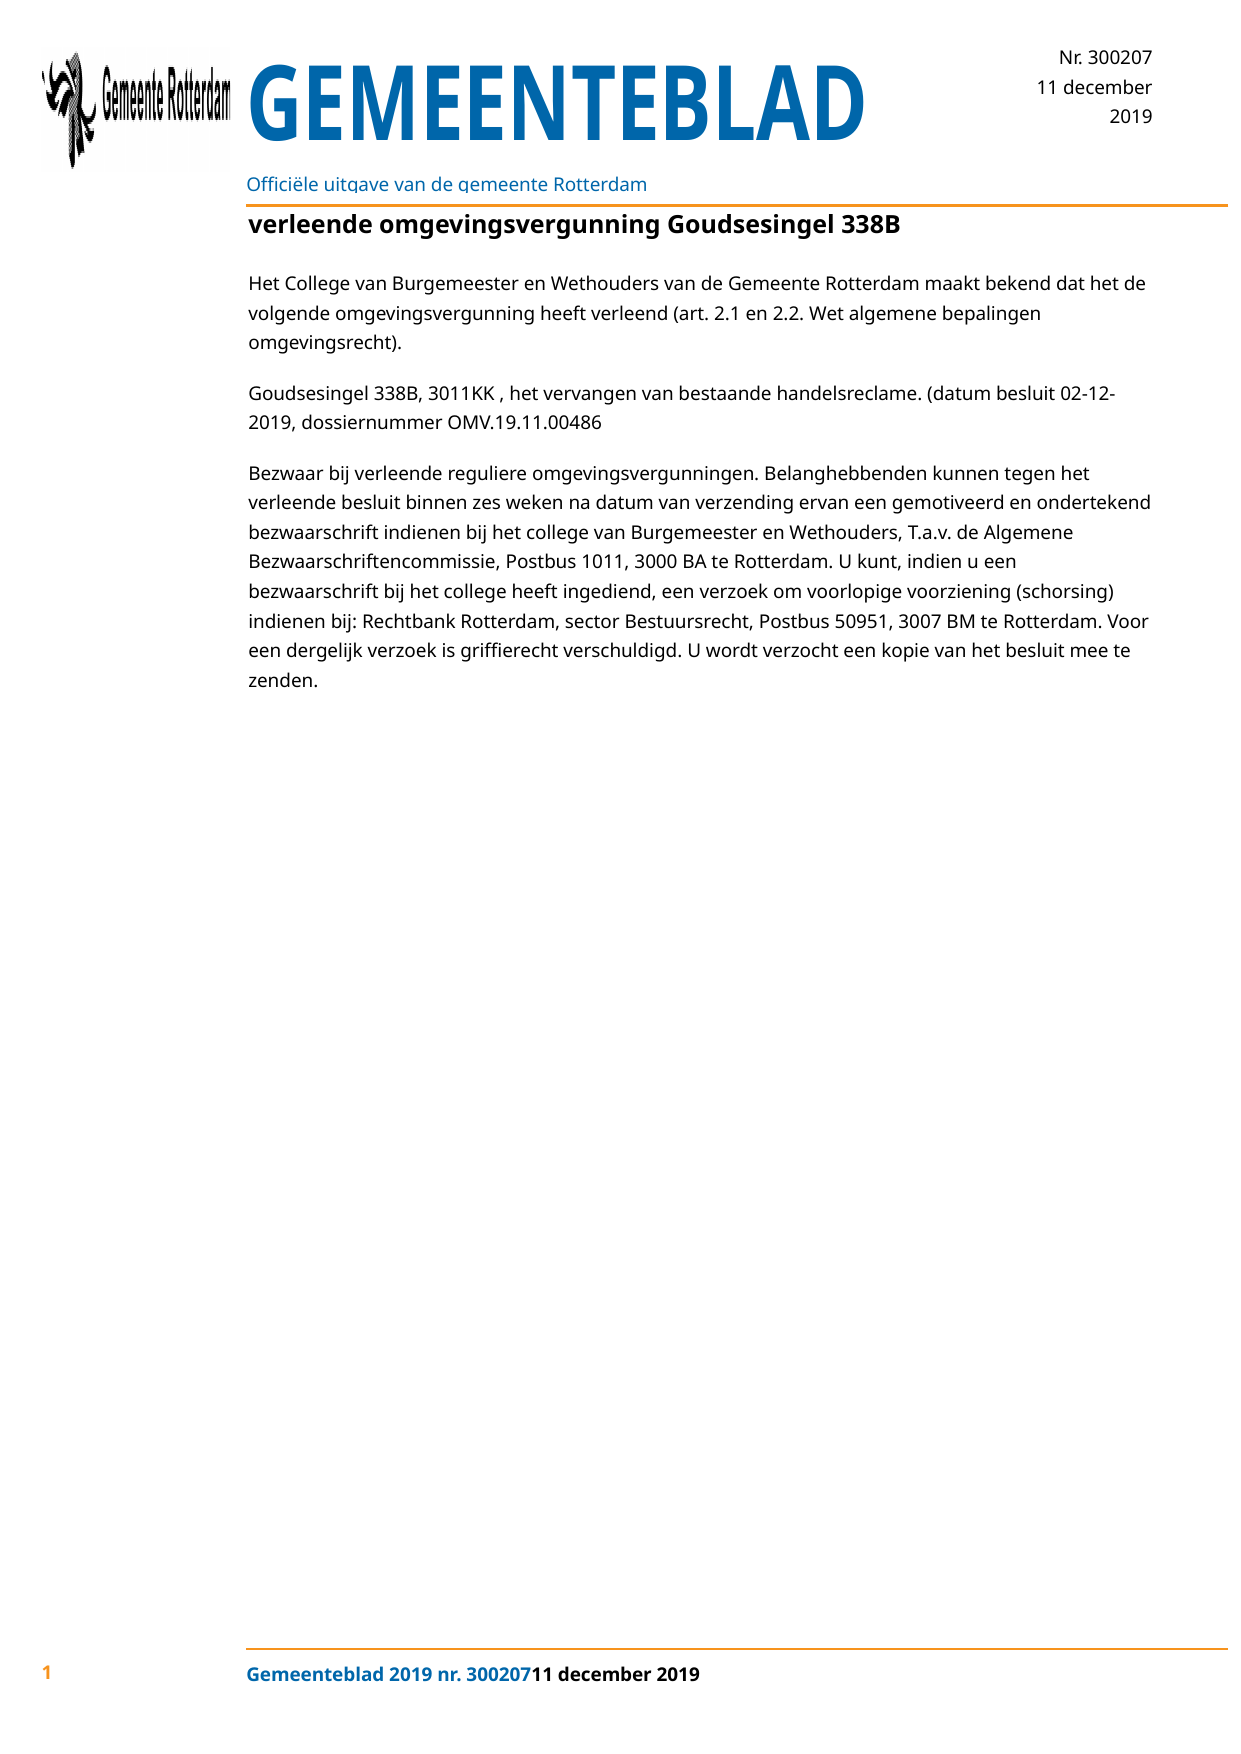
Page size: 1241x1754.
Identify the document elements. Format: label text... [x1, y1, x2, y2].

text verleende omgevingsvergunning Goudsesingel 338B [248, 207, 1152, 241]
picture [41, 47, 231, 172]
text Bezwaar bij verleende reguliere omgevingsvergunningen. Belanghebbenden kunnen tegen het verleende besluit binnen zes weken na datum van verzending ervan een gemotiveerd en ondertekend bezwaarschrift indienen bij het college van Burgemeester en Wethouders, T.a.v. de Algemene Bezwaarschriftencommissie, Postbus 1011, 3000 BA te Rotterdam. U kunt, indien u een bezwaarschrift bij het college heeft ingediend, een verzoek om voorlopige voorziening (schorsing) indienen bij: Rechtbank Rotterdam, sector Bestuursrecht, Postbus 50951, 3007 BM te Rotterdam. Voor een dergelijk verzoek is griffierecht verschuldigd. U wordt verzocht een kopie van het besluit mee te zenden. [248, 460, 1152, 693]
text Het College van Burgemeester en Wethouders van de Gemeente Rotterdam maakt bekend dat het de volgende omgevingsvergunning heeft verleend (art. 2.1 en 2.2. Wet algemene bepalingen omgevingsrecht). [248, 270, 1152, 355]
text Goudsesingel 338B, 3011KK , het vervangen van bestaande handelsreclame. (datum besluit 02-12-2019, dossiernummer OMV.19.11.00486 [248, 380, 1152, 435]
